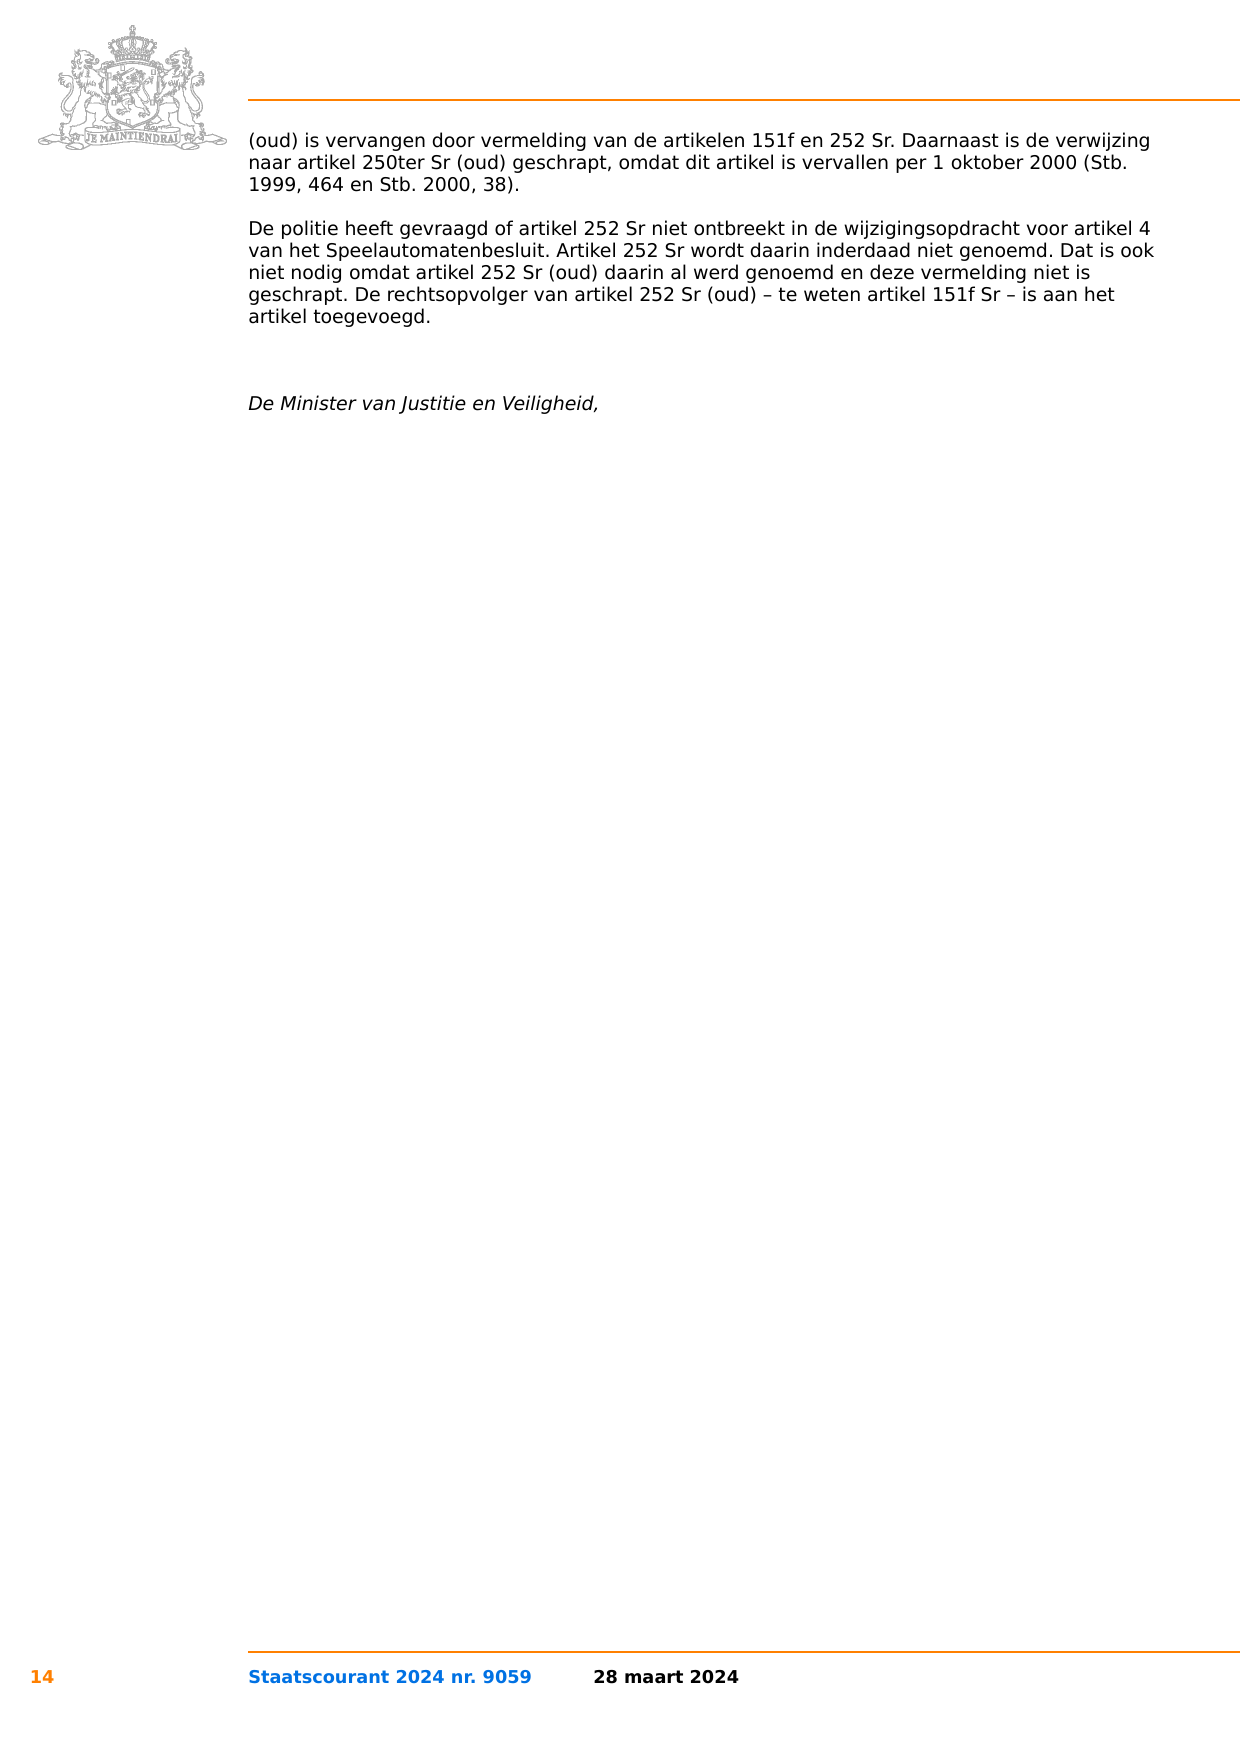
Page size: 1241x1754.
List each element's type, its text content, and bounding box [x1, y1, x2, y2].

text De politie heeft gevraagd of artikel 252 Sr niet ontbreekt in de wijzigingsopdracht voor artikel 4 van het Speelautomatenbesluit. Artikel 252 Sr wordt daarin inderdaad niet genoemd. Dat is ook niet nodig omdat artikel 252 Sr (oud) daarin al werd genoemd en deze vermelding niet is geschrapt. De rechtsopvolger van artikel 252 Sr (oud) – te weten artikel 151f Sr – is aan het artikel toegevoegd. [248, 218, 1163, 328]
text De Minister van Justitie en Veiligheid, [248, 393, 1163, 415]
picture [38, 25, 227, 150]
text (oud) is vervangen door vermelding van de artikelen 151f en 252 Sr. Daarnaast is de verwijzing naar artikel 250ter Sr (oud) geschrapt, omdat dit artikel is vervallen per 1 oktober 2000 (Stb. 1999, 464 en Stb. 2000, 38). [248, 130, 1163, 196]
